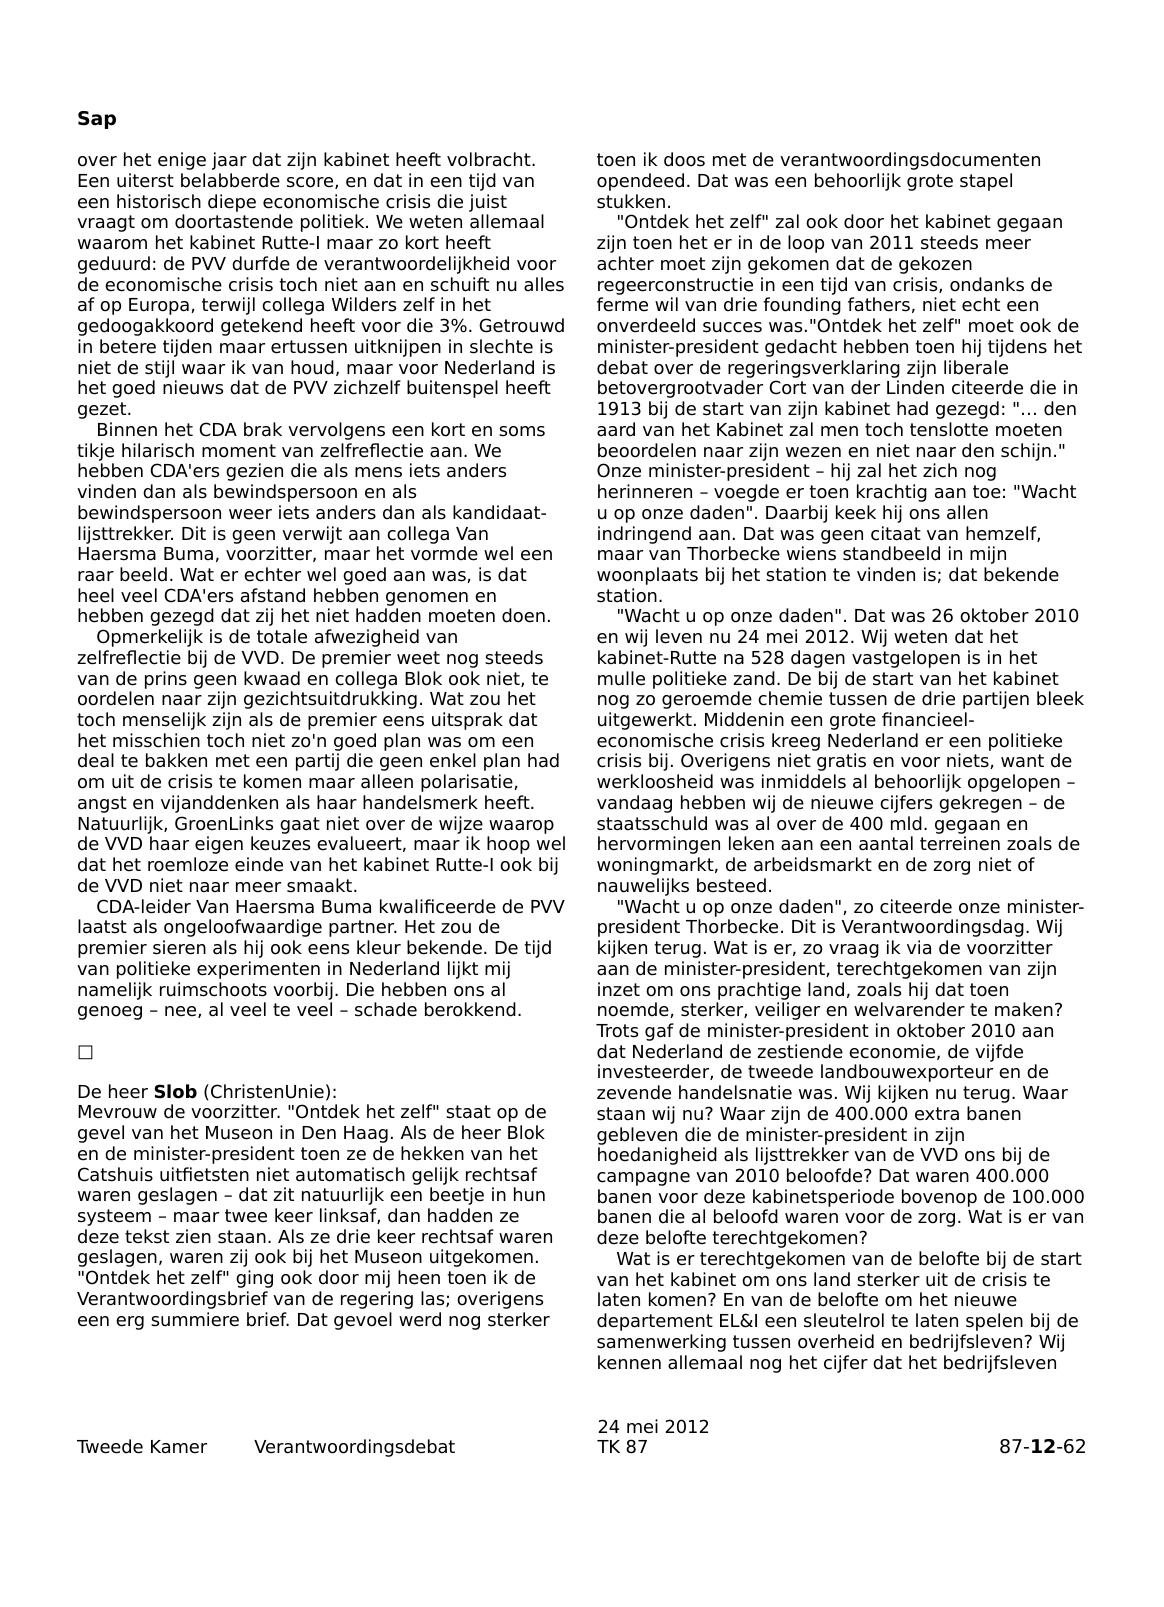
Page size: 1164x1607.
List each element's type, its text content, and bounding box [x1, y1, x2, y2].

text Wat is er terechtgekomen van de belofte bij de start van het kabinet om ons land sterker uit de crisis te laten komen? En van de belofte om het nieuwe departement EL&I een sleutelrol te laten spelen bij de samenwerking tussen overheid en bedrijfsleven? Wij kennen allemaal nog het cijfer dat het bedrijfsleven [596, 1249, 1087, 1373]
text Binnen het CDA brak vervolgens een kort en soms tikje hilarisch moment van zelfreflectie aan. We hebben CDA'ers gezien die als mens iets anders vinden dan als bewindspersoon en als bewindspersoon weer iets anders dan als kandidaat-lijsttrekker. Dit is geen verwijt aan collega Van Haersma Buma, voorzitter, maar het vormde wel een raar beeld. Wat er echter wel goed aan was, is dat heel veel CDA'ers afstand hebben genomen en hebben gezegd dat zij het niet hadden moeten doen. [77, 420, 567, 627]
text De heer Slob (ChristenUnie): [77, 1082, 567, 1102]
text toen ik doos met de verantwoordingsdocumenten opendeed. Dat was een behoorlijk grote stapel stukken. [596, 150, 1087, 212]
text "Wacht u op onze daden". Dat was 26 oktober 2010 en wij leven nu 24 mei 2012. Wij weten dat het kabinet-Rutte na 528 dagen vastgelopen is in het mulle politieke zand. De bij de start van het kabinet nog zo geroemde chemie tussen de drie partijen bleek uitgewerkt. Middenin een grote financieel-economische crisis kreeg Nederland er een politieke crisis bij. Overigens niet gratis en voor niets, want de werkloosheid was inmiddels al behoorlijk opgelopen – vandaag hebben wij de nieuwe cijfers gekregen – de staatsschuld was al over de 400 mld. gegaan en hervormingen leken aan een aantal terreinen zoals de woningmarkt, de arbeidsmarkt en de zorg niet of nauwelijks besteed. [596, 606, 1087, 896]
text over het enige jaar dat zijn kabinet heeft volbracht. Een uiterst belabberde score, en dat in een tijd van een historisch diepe economische crisis die juist vraagt om doortastende politiek. We weten allemaal waarom het kabinet Rutte-I maar zo kort heeft geduurd: de PVV durfde de verantwoordelijkheid voor de economische crisis toch niet aan en schuift nu alles af op Europa, terwijl collega Wilders zelf in het gedoogakkoord getekend heeft voor die 3%. Getrouwd in betere tijden maar ertussen uitknijpen in slechte is niet de stijl waar ik van houd, maar voor Nederland is het goed nieuws dat de PVV zichzelf buitenspel heeft gezet. [77, 150, 567, 420]
text "Ontdek het zelf" zal ook door het kabinet gegaan zijn toen het er in de loop van 2011 steeds meer achter moet zijn gekomen dat de gekozen regeerconstructie in een tijd van crisis, ondanks de ferme wil van drie founding fathers, niet echt een onverdeeld succes was."Ontdek het zelf" moet ook de minister-president gedacht hebben toen hij tijdens het debat over de regeringsverklaring zijn liberale betovergrootvader Cort van der Linden citeerde die in 1913 bij de start van zijn kabinet had gezegd: "… den aard van het Kabinet zal men toch tenslotte moeten beoordelen naar zijn wezen en niet naar den schijn." Onze minister-president – hij zal het zich nog herinneren – voegde er toen krachtig aan toe: "Wacht u op onze daden". Daarbij keek hij ons allen indringend aan. Dat was geen citaat van hemzelf, maar van Thorbecke wiens standbeeld in mijn woonplaats bij het station te vinden is; dat bekende station. [596, 212, 1087, 606]
text "Wacht u op onze daden", zo citeerde onze minister-president Thorbecke. Dit is Verantwoordingsdag. Wij kijken terug. Wat is er, zo vraag ik via de voorzitter aan de minister-president, terechtgekomen van zijn inzet om ons prachtige land, zoals hij dat toen noemde, sterker, veiliger en welvarender te maken? Trots gaf de minister-president in oktober 2010 aan dat Nederland de zestiende economie, de vijfde investeerder, de tweede landbouwexporteur en de zevende handelsnatie was. Wij kijken nu terug. Waar staan wij nu? Waar zijn de 400.000 extra banen gebleven die de minister-president in zijn hoedanigheid als lijsttrekker van de VVD ons bij de campagne van 2010 beloofde? Dat waren 400.000 banen voor deze kabinetsperiode bovenop de 100.000 banen die al beloofd waren voor de zorg. Wat is er van deze belofte terechtgekomen? [596, 896, 1087, 1249]
text Opmerkelijk is de totale afwezigheid van zelfreflectie bij de VVD. De premier weet nog steeds van de prins geen kwaad en collega Blok ook niet, te oordelen naar zijn gezichtsuitdrukking. Wat zou het toch menselijk zijn als de premier eens uitsprak dat het misschien toch niet zo'n goed plan was om een deal te bakken met een partij die geen enkel plan had om uit de crisis te komen maar alleen polarisatie, angst en vijanddenken als haar handelsmerk heeft. Natuurlijk, GroenLinks gaat niet over de wijze waarop de VVD haar eigen keuzes evalueert, maar ik hoop wel dat het roemloze einde van het kabinet Rutte-I ook bij de VVD niet naar meer smaakt. [77, 627, 567, 896]
text Mevrouw de voorzitter. "Ontdek het zelf" staat op de gevel van het Museon in Den Haag. Als de heer Blok en de minister-president toen ze de hekken van het Catshuis uitfietsten niet automatisch gelijk rechtsaf waren geslagen – dat zit natuurlijk een beetje in hun systeem – maar twee keer linksaf, dan hadden ze deze tekst zien staan. Als ze drie keer rechtsaf waren geslagen, waren zij ook bij het Museon uitgekomen. "Ontdek het zelf" ging ook door mij heen toen ik de Verantwoordingsbrief van de regering las; overigens een erg summiere brief. Dat gevoel werd nog sterker [77, 1102, 567, 1330]
text □ [77, 1041, 567, 1062]
text CDA-leider Van Haersma Buma kwalificeerde de PVV laatst als ongeloofwaardige partner. Het zou de premier sieren als hij ook eens kleur bekende. De tijd van politieke experimenten in Nederland lijkt mij namelijk ruimschoots voorbij. Die hebben ons al genoeg – nee, al veel te veel – schade berokkend. [77, 896, 567, 1021]
